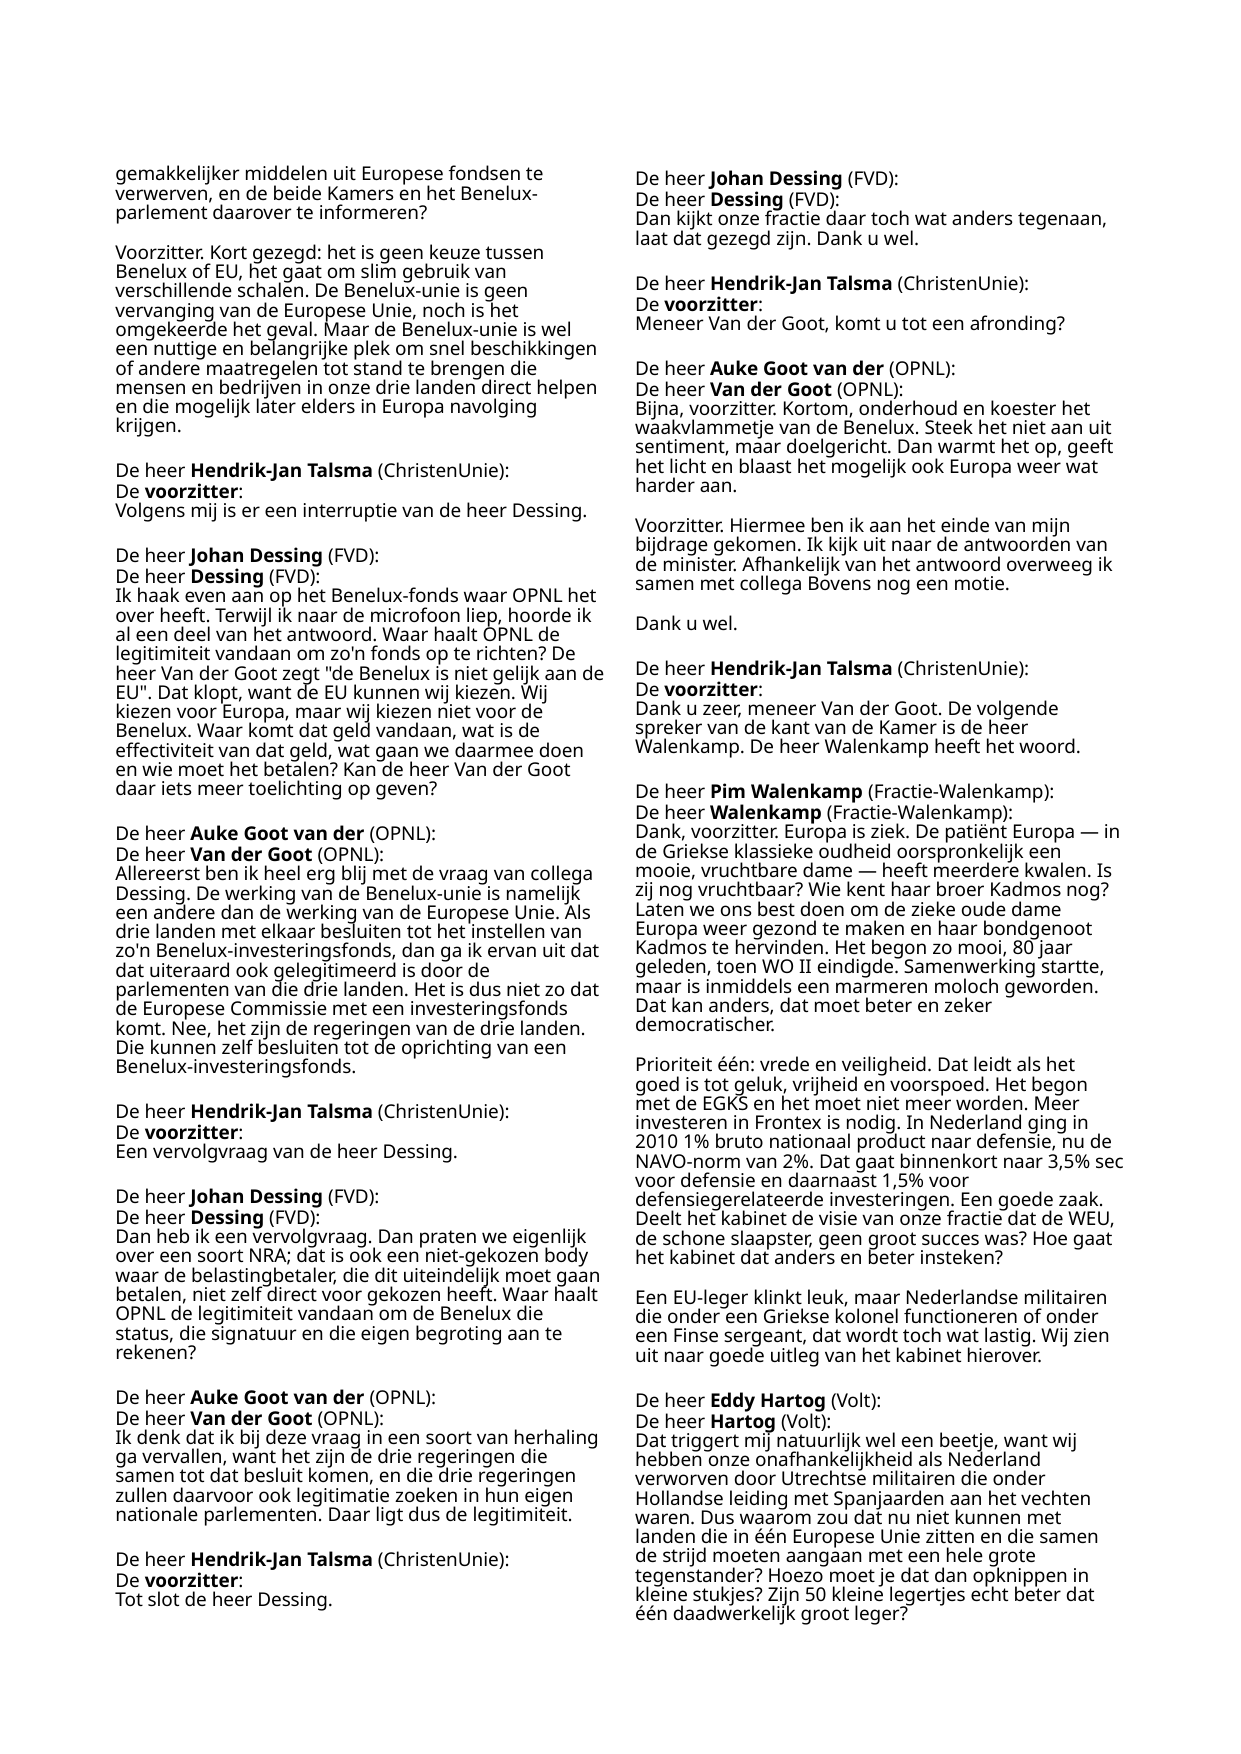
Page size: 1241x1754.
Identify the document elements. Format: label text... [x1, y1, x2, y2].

text De heer Van der Goot (OPNL): [115, 846, 605, 865]
text De heer Auke Goot van der (OPNL): [115, 820, 605, 846]
text De heer Pim Walenkamp (Fractie-Walenkamp): [635, 778, 1125, 804]
text gemakkelijker middelen uit Europese fondsen te verwerven, en de beide Kamers en het Benelux-parlement daarover te informeren? [115, 165, 605, 223]
text De heer Hendrik-Jan Talsma (ChristenUnie): [635, 270, 1125, 296]
text De heer Van der Goot (OPNL): [115, 1410, 605, 1429]
text De heer Johan Dessing (FVD): [115, 542, 605, 568]
text Dank u zeer, meneer Van der Goot. De volgende spreker van de kant van de Kamer is de heer Walenkamp. De heer Walenkamp heeft het woord. [635, 700, 1125, 758]
text De heer Johan Dessing (FVD): [635, 165, 1125, 191]
text De voorzitter: [115, 1572, 605, 1591]
text Bijna, voorzitter. Kortom, onderhoud en koester het waakvlammetje van de Benelux. Steek het niet aan uit sentiment, maar doelgericht. Dan warmt het op, geeft het licht en blaast het mogelijk ook Europa weer wat harder aan. [635, 400, 1125, 496]
text Dank u wel. [635, 615, 1125, 634]
text Dat triggert mij natuurlijk wel een beetje, want wij hebben onze onafhankelijkheid als Nederland verworven door Utrechtse militairen die onder Hollandse leiding met Spanjaarden aan het vechten waren. Dus waarom zou dat nu niet kunnen met landen die in één Europese Unie zitten en die samen de strijd moeten aangaan met een hele grote tegenstander? Hoezo moet je dat dan opknippen in kleine stukjes? Zijn 50 kleine legertjes echt beter dat één daadwerkelijk groot leger? [635, 1432, 1125, 1624]
text De heer Hartog (Volt): [635, 1413, 1125, 1432]
text De voorzitter: [635, 296, 1125, 315]
text Dan kijkt onze fractie daar toch wat anders tegenaan, laat dat gezegd zijn. Dank u wel. [635, 210, 1125, 249]
text De heer Dessing (FVD): [635, 191, 1125, 210]
text De voorzitter: [635, 681, 1125, 700]
text De voorzitter: [115, 483, 605, 502]
text Prioriteit één: vrede en veiligheid. Dat leidt als het goed is tot geluk, vrijheid en voorspoed. Het begon met de EGKS en het moet niet meer worden. Meer investeren in Frontex is nodig. In Nederland ging in 2010 1% bruto nationaal product naar defensie, nu de NAVO-norm van 2%. Dat gaat binnenkort naar 3,5% sec voor defensie en daarnaast 1,5% voor defensiegerelateerde investeringen. Een goede zaak. Deelt het kabinet de visie van onze fractie dat de WEU, de schone slaapster, geen groot succes was? Hoe gaat het kabinet dat anders en beter insteken? [635, 1056, 1125, 1268]
text Meneer Van der Goot, komt u tot een afronding? [635, 315, 1125, 334]
text Dan heb ik een vervolgvraag. Dan praten we eigenlijk over een soort NRA; dat is ook een niet-gekozen body waar de belastingbetaler, die dit uiteindelijk moet gaan betalen, niet zelf direct voor gekozen heeft. Waar haalt OPNL de legitimiteit vandaan om de Benelux die status, die signatuur en die eigen begroting aan te rekenen? [115, 1228, 605, 1363]
text De heer Johan Dessing (FVD): [115, 1183, 605, 1209]
text De heer Auke Goot van der (OPNL): [635, 355, 1125, 381]
text De heer Walenkamp (Fractie-Walenkamp): [635, 804, 1125, 823]
text De heer Dessing (FVD): [115, 568, 605, 587]
text De heer Eddy Hartog (Volt): [635, 1387, 1125, 1413]
text De heer Dessing (FVD): [115, 1209, 605, 1228]
text Ik denk dat ik bij deze vraag in een soort van herhaling ga vervallen, want het zijn de drie regeringen die samen tot dat besluit komen, en die drie regeringen zullen daarvoor ook legitimatie zoeken in hun eigen nationale parlementen. Daar ligt dus de legitimiteit. [115, 1429, 605, 1525]
text Voorzitter. Kort gezegd: het is geen keuze tussen Benelux of EU, het gaat om slim gebruik van verschillende schalen. De Benelux-unie is geen vervanging van de Europese Unie, noch is het omgekeerde het geval. Maar de Benelux-unie is wel een nuttige en belangrijke plek om snel beschikkingen of andere maatregelen tot stand te brengen die mensen en bedrijven in onze drie landen direct helpen en die mogelijk later elders in Europa navolging krijgen. [115, 244, 605, 437]
text De heer Hendrik-Jan Talsma (ChristenUnie): [115, 1546, 605, 1572]
text De heer Van der Goot (OPNL): [635, 381, 1125, 400]
text De heer Hendrik-Jan Talsma (ChristenUnie): [115, 457, 605, 483]
text Allereerst ben ik heel erg blij met de vraag van collega Dessing. De werking van de Benelux-unie is namelijk een andere dan de werking van de Europese Unie. Als drie landen met elkaar besluiten tot het instellen van zo'n Benelux-investeringsfonds, dan ga ik ervan uit dat dat uiteraard ook gelegitimeerd is door de parlementen van die drie landen. Het is dus niet zo dat de Europese Commissie met een investeringsfonds komt. Nee, het zijn de regeringen van de drie landen. Die kunnen zelf besluiten tot de oprichting van een Benelux-investeringsfonds. [115, 865, 605, 1077]
text Ik haak even aan op het Benelux-fonds waar OPNL het over heeft. Terwijl ik naar de microfoon liep, hoorde ik al een deel van het antwoord. Waar haalt OPNL de legitimiteit vandaan om zo'n fonds op te richten? De heer Van der Goot zegt "de Benelux is niet gelijk aan de EU". Dat klopt, want de EU kunnen wij kiezen. Wij kiezen voor Europa, maar wij kiezen niet voor de Benelux. Waar komt dat geld vandaan, wat is de effectiviteit van dat geld, wat gaan we daarmee doen en wie moet het betalen? Kan de heer Van der Goot daar iets meer toelichting op geven? [115, 587, 605, 799]
text Een EU-leger klinkt leuk, maar Nederlandse militairen die onder een Griekse kolonel functioneren of onder een Finse sergeant, dat wordt toch wat lastig. Wij zien uit naar goede uitleg van het kabinet hierover. [635, 1289, 1125, 1366]
text Volgens mij is er een interruptie van de heer Dessing. [115, 502, 605, 522]
text De voorzitter: [115, 1124, 605, 1143]
text Voorzitter. Hiermee ben ik aan het einde van mijn bijdrage gekomen. Ik kijk uit naar de antwoorden van de minister. Afhankelijk van het antwoord overweeg ik samen met collega Bovens nog een motie. [635, 517, 1125, 594]
text De heer Hendrik-Jan Talsma (ChristenUnie): [635, 655, 1125, 681]
text Dank, voorzitter. Europa is ziek. De patiënt Europa — in de Griekse klassieke oudheid oorspronkelijk een mooie, vruchtbare dame — heeft meerdere kwalen. Is zij nog vruchtbaar? Wie kent haar broer Kadmos nog? Laten we ons best doen om de zieke oude dame Europa weer gezond te maken en haar bondgenoot Kadmos te hervinden. Het begon zo mooi, 80 jaar geleden, toen WO II eindigde. Samenwerking startte, maar is inmiddels een marmeren moloch geworden. Dat kan anders, dat moet beter en zeker democratischer. [635, 823, 1125, 1036]
text Een vervolgvraag van de heer Dessing. [115, 1143, 605, 1162]
text De heer Hendrik-Jan Talsma (ChristenUnie): [115, 1098, 605, 1124]
text Tot slot de heer Dessing. [115, 1591, 605, 1610]
text De heer Auke Goot van der (OPNL): [115, 1384, 605, 1410]
